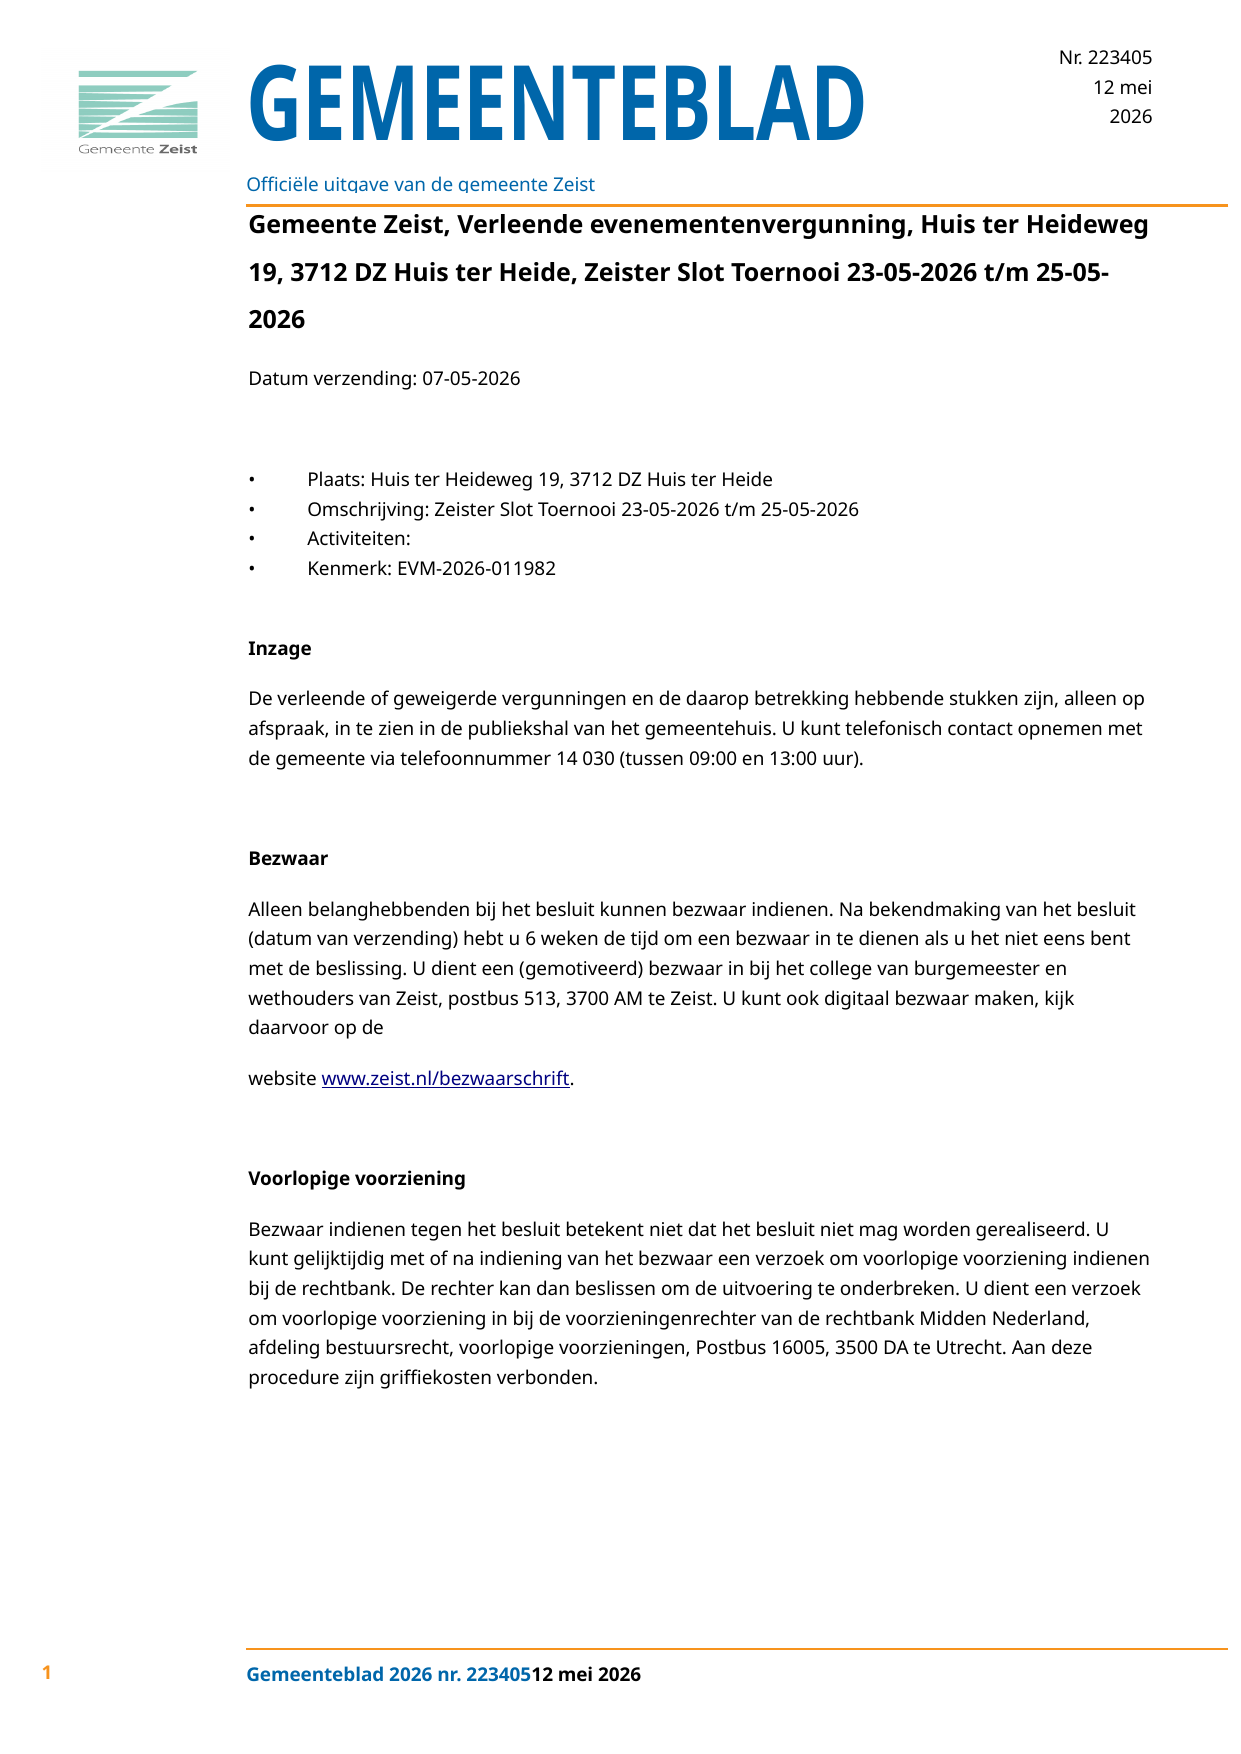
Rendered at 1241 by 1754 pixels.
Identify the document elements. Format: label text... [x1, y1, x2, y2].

text website www.zeist.nl/bezwaarschrift. [248, 1065, 1152, 1090]
text Alleen belanghebbenden bij het besluit kunnen bezwaar indienen. Na bekendmaking van het besluit (datum van verzending) hebt u 6 weken de tijd om een bezwaar in te dienen als u het niet eens bent met de beslissing. U dient een (gemotiveerd) bezwaar in bij het college van burgemeester en wethouders van Zeist, postbus 513, 3700 AM te Zeist. U kunt ook digitaal bezwaar maken, kijk daarvoor op de [248, 896, 1152, 1040]
list Omschrijving: Zeister Slot Toernooi 23-05-2026 t/m 25-05-2026 [248, 496, 1152, 522]
text Bezwaar indienen tegen het besluit betekent niet dat het besluit niet mag worden gerealiseerd. U kunt gelijktijdig met of na indiening van het bezwaar een verzoek om voorlopige voorziening indienen bij de rechtbank. De rechter kan dan beslissen om de uitvoering te onderbreken. U dient een verzoek om voorlopige voorziening in bij de voorzieningenrechter van de rechtbank Midden Nederland, afdeling bestuursrecht, voorlopige voorzieningen, Postbus 16005, 3500 DA te Utrecht. Aan deze procedure zijn griffiekosten verbonden. [248, 1216, 1152, 1389]
list Activiteiten: [248, 526, 1152, 551]
text Gemeente Zeist, Verleende evenementenvergunning, Huis ter Heideweg 19, 3712 DZ Huis ter Heide, Zeister Slot Toernooi 23-05-2026 t/m 25-05-2026 [248, 207, 1152, 336]
text Datum verzending: 07-05-2026 [248, 366, 1152, 391]
text Inzage [248, 635, 1152, 661]
text De verleende of geweigerde vergunningen en de daarop betrekking hebbende stukken zijn, alleen op afspraak, in te zien in de publiekshal van het gemeentehuis. U kunt telefonisch contact opnemen met de gemeente via telefoonnummer 14 030 (tussen 09:00 en 13:00 uur). [248, 686, 1152, 770]
text Voorlopige voorziening [248, 1166, 1152, 1191]
list Kenmerk: EVM-2026-011982 [248, 555, 1152, 581]
list Plaats: Huis ter Heideweg 19, 3712 DZ Huis ter Heide [248, 466, 1152, 492]
picture [41, 47, 231, 172]
text Bezwaar [248, 846, 1152, 871]
